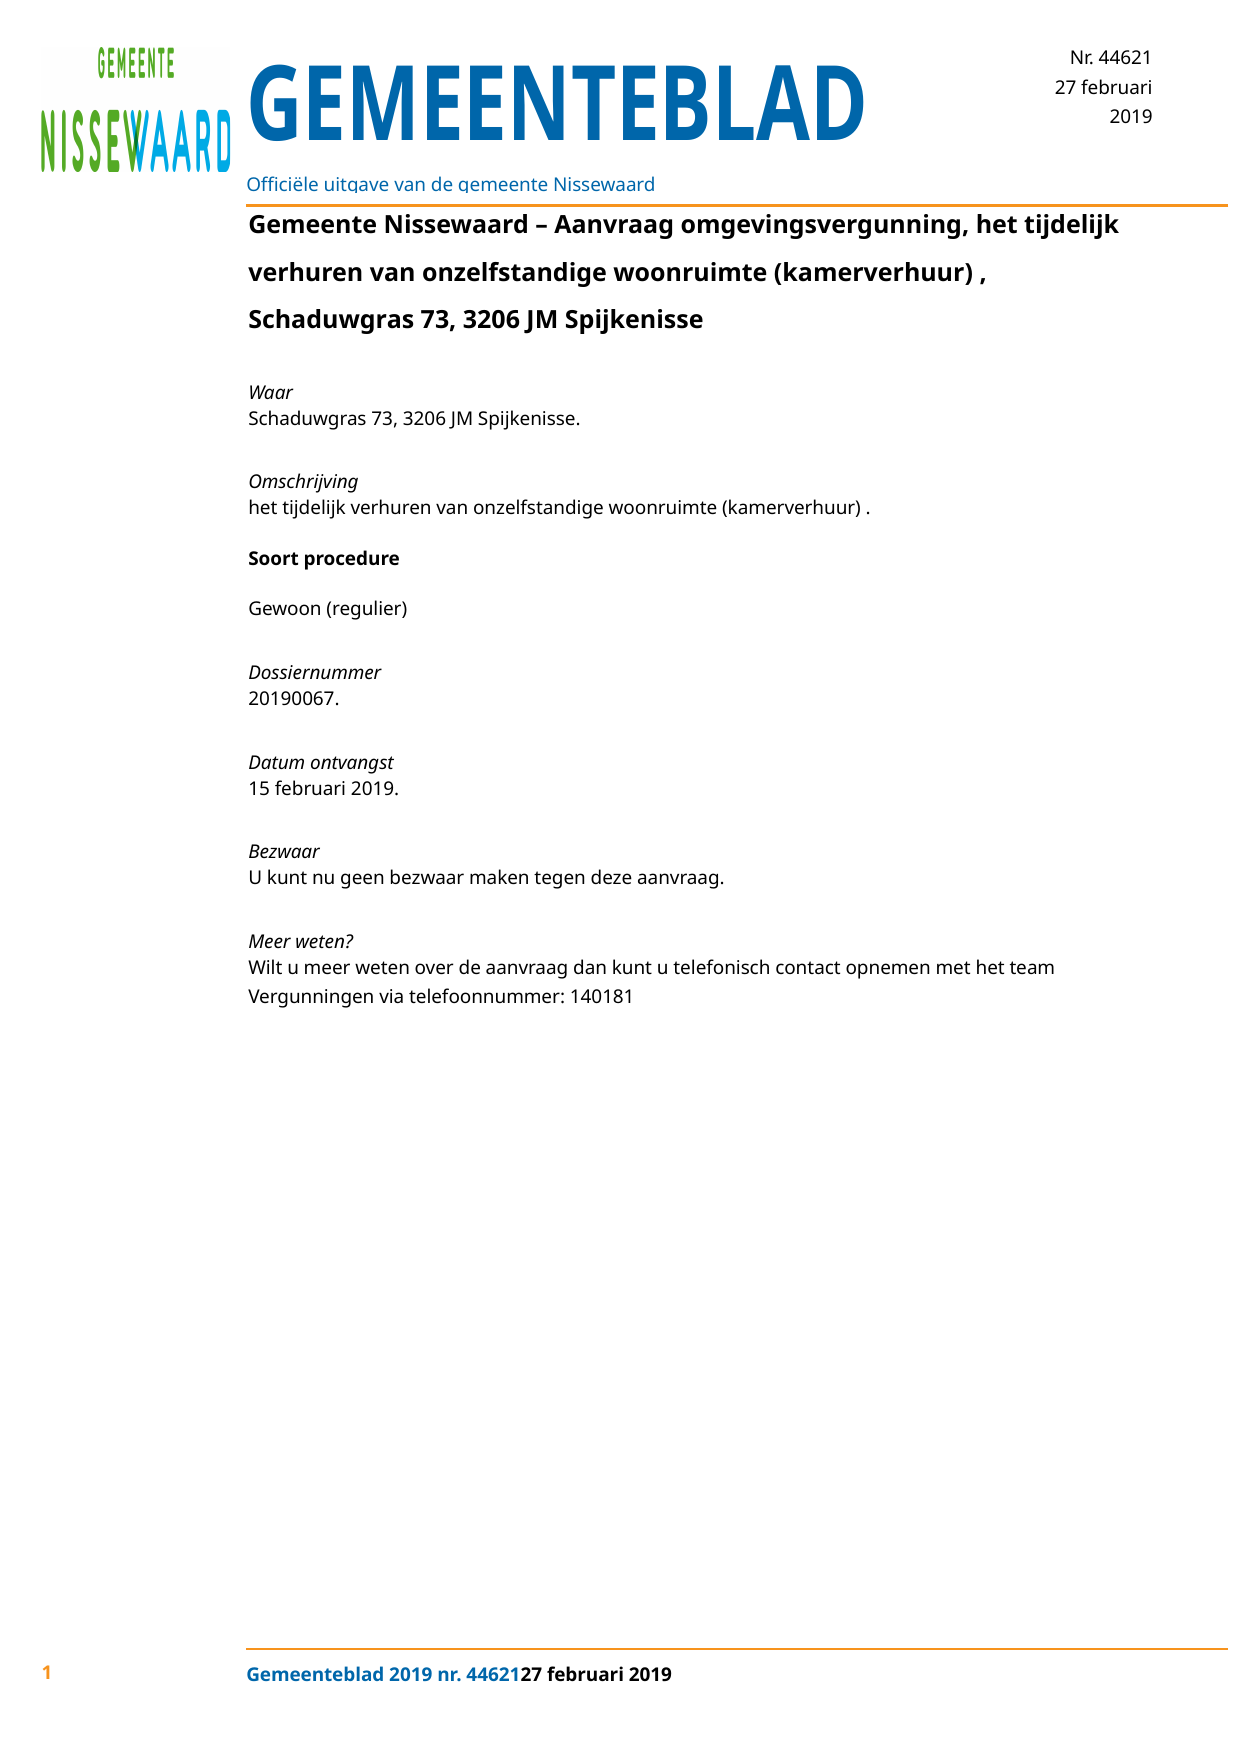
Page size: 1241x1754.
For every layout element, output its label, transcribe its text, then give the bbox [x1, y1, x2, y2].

text 15 februari 2019. [248, 775, 1152, 800]
text Datum ontvangst [248, 749, 1152, 775]
text Soort procedure [248, 545, 1152, 571]
text Meer weten? [248, 928, 1152, 954]
picture [41, 47, 231, 172]
text Gewoon (regulier) [248, 595, 1152, 621]
text Schaduwgras 73, 3206 JM Spijkenisse. [248, 405, 1152, 431]
text U kunt nu geen bezwaar maken tegen deze aanvraag. [248, 864, 1152, 890]
picture [176, 157, 187, 172]
picture [222, 122, 227, 160]
text Omschrijving [248, 469, 1152, 494]
text Bezwaar [248, 839, 1152, 864]
picture [154, 157, 165, 172]
text Wilt u meer weten over de aanvraag dan kunt u telefonisch contact opnemen met het team Vergunningen via telefoonnummer: 140181 [248, 954, 1152, 1009]
picture [201, 122, 206, 138]
text het tijdelijk verhuren van onzelfstandige woonruimte (kamerverhuur) . [248, 494, 1152, 520]
text Gemeente Nissewaard – Aanvraag omgevingsvergunning, het tijdelijk verhuren van onzelfstandige woonruimte (kamerverhuur) , Schaduwgras 73, 3206 JM Spijkenisse [248, 207, 1152, 336]
text 20190067. [248, 685, 1152, 711]
text Dossiernummer [248, 659, 1152, 685]
picture [200, 151, 206, 172]
text Waar [248, 379, 1152, 405]
